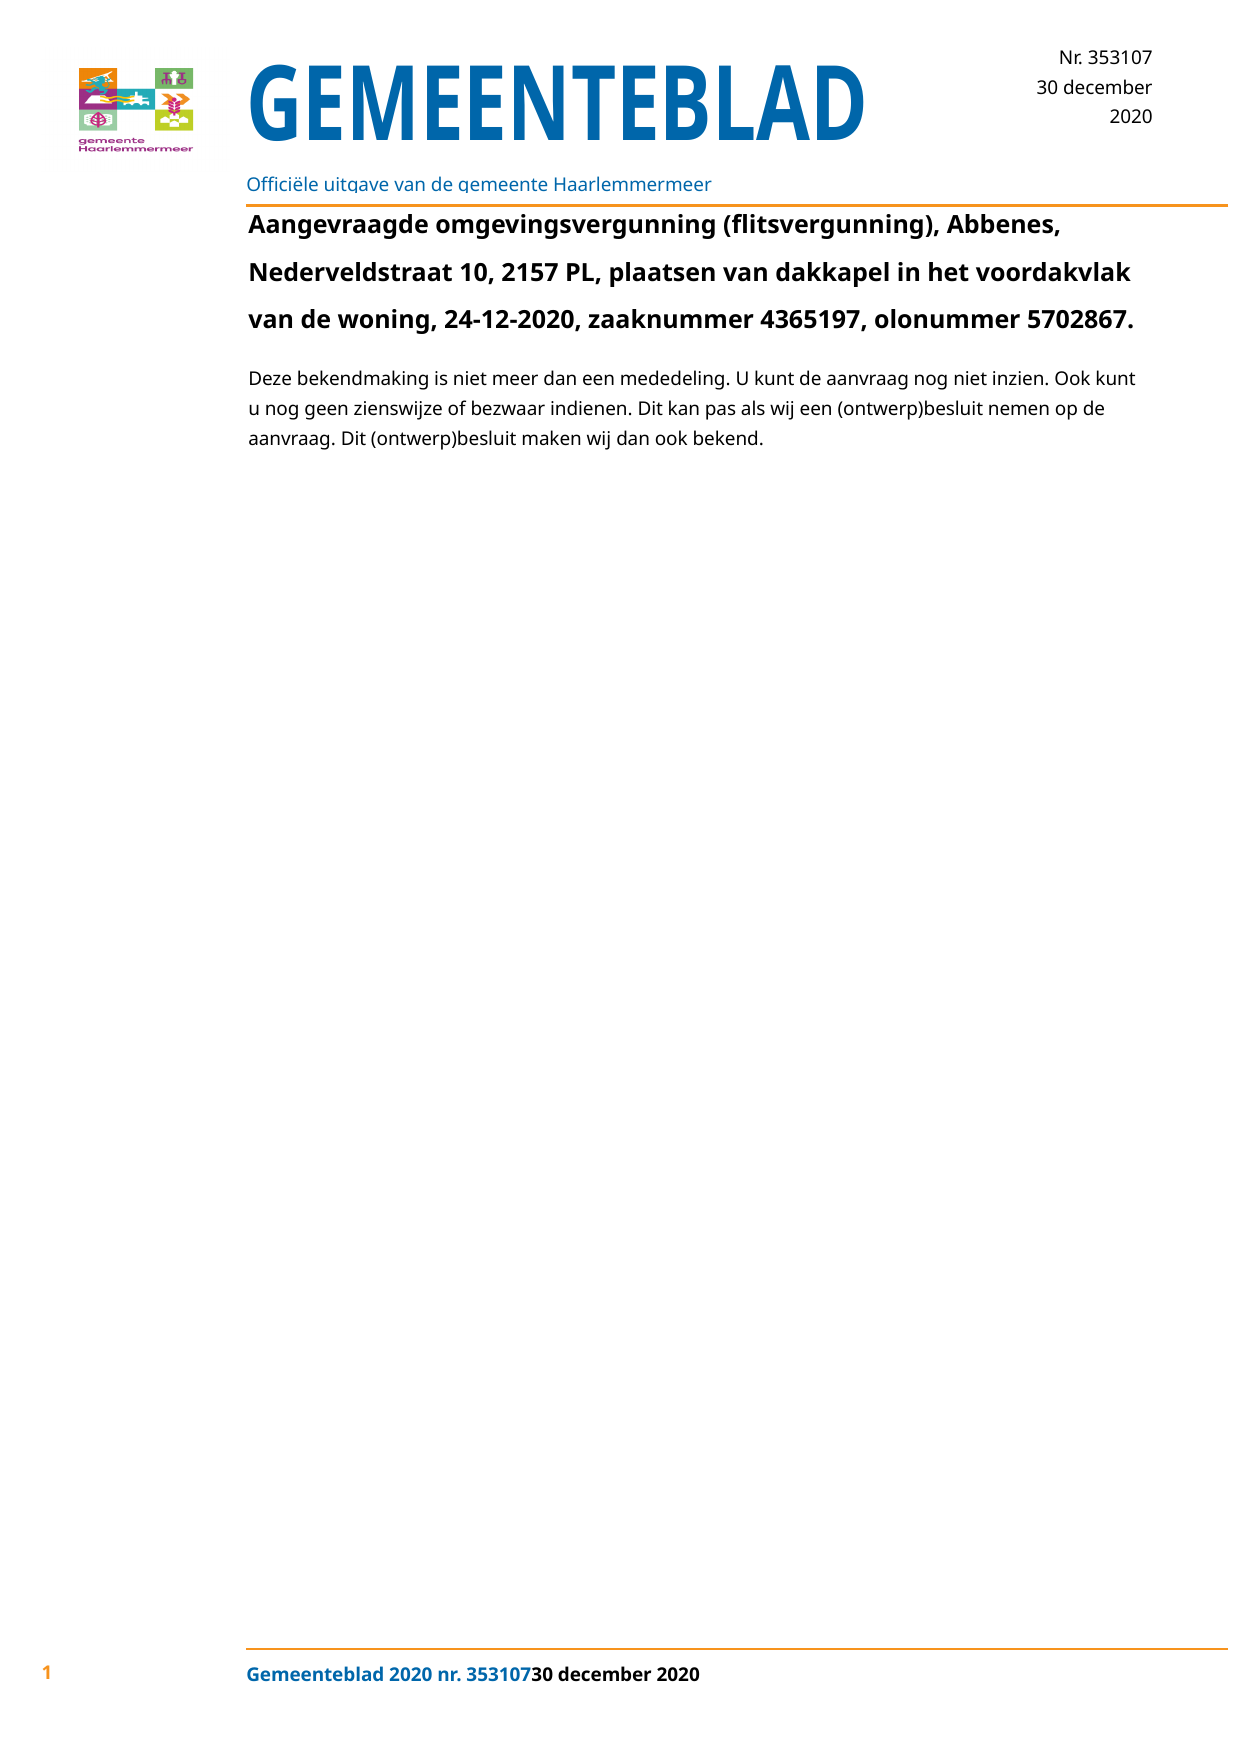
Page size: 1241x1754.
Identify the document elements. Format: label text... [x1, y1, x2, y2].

text Deze bekendmaking is niet meer dan een mededeling. U kunt de aanvraag nog niet inzien. Ook kunt u nog geen zienswijze of bezwaar indienen. Dit kan pas als wij een (ontwerp)besluit nemen op de aanvraag. Dit (ontwerp)besluit maken wij dan ook bekend. [248, 366, 1152, 450]
picture [41, 47, 231, 172]
text Aangevraagde omgevingsvergunning (flitsvergunning), Abbenes, Nederveldstraat 10, 2157 PL, plaatsen van dakkapel in het voordakvlak van de woning, 24-12-2020, zaaknummer 4365197, olonummer 5702867. [248, 207, 1152, 336]
